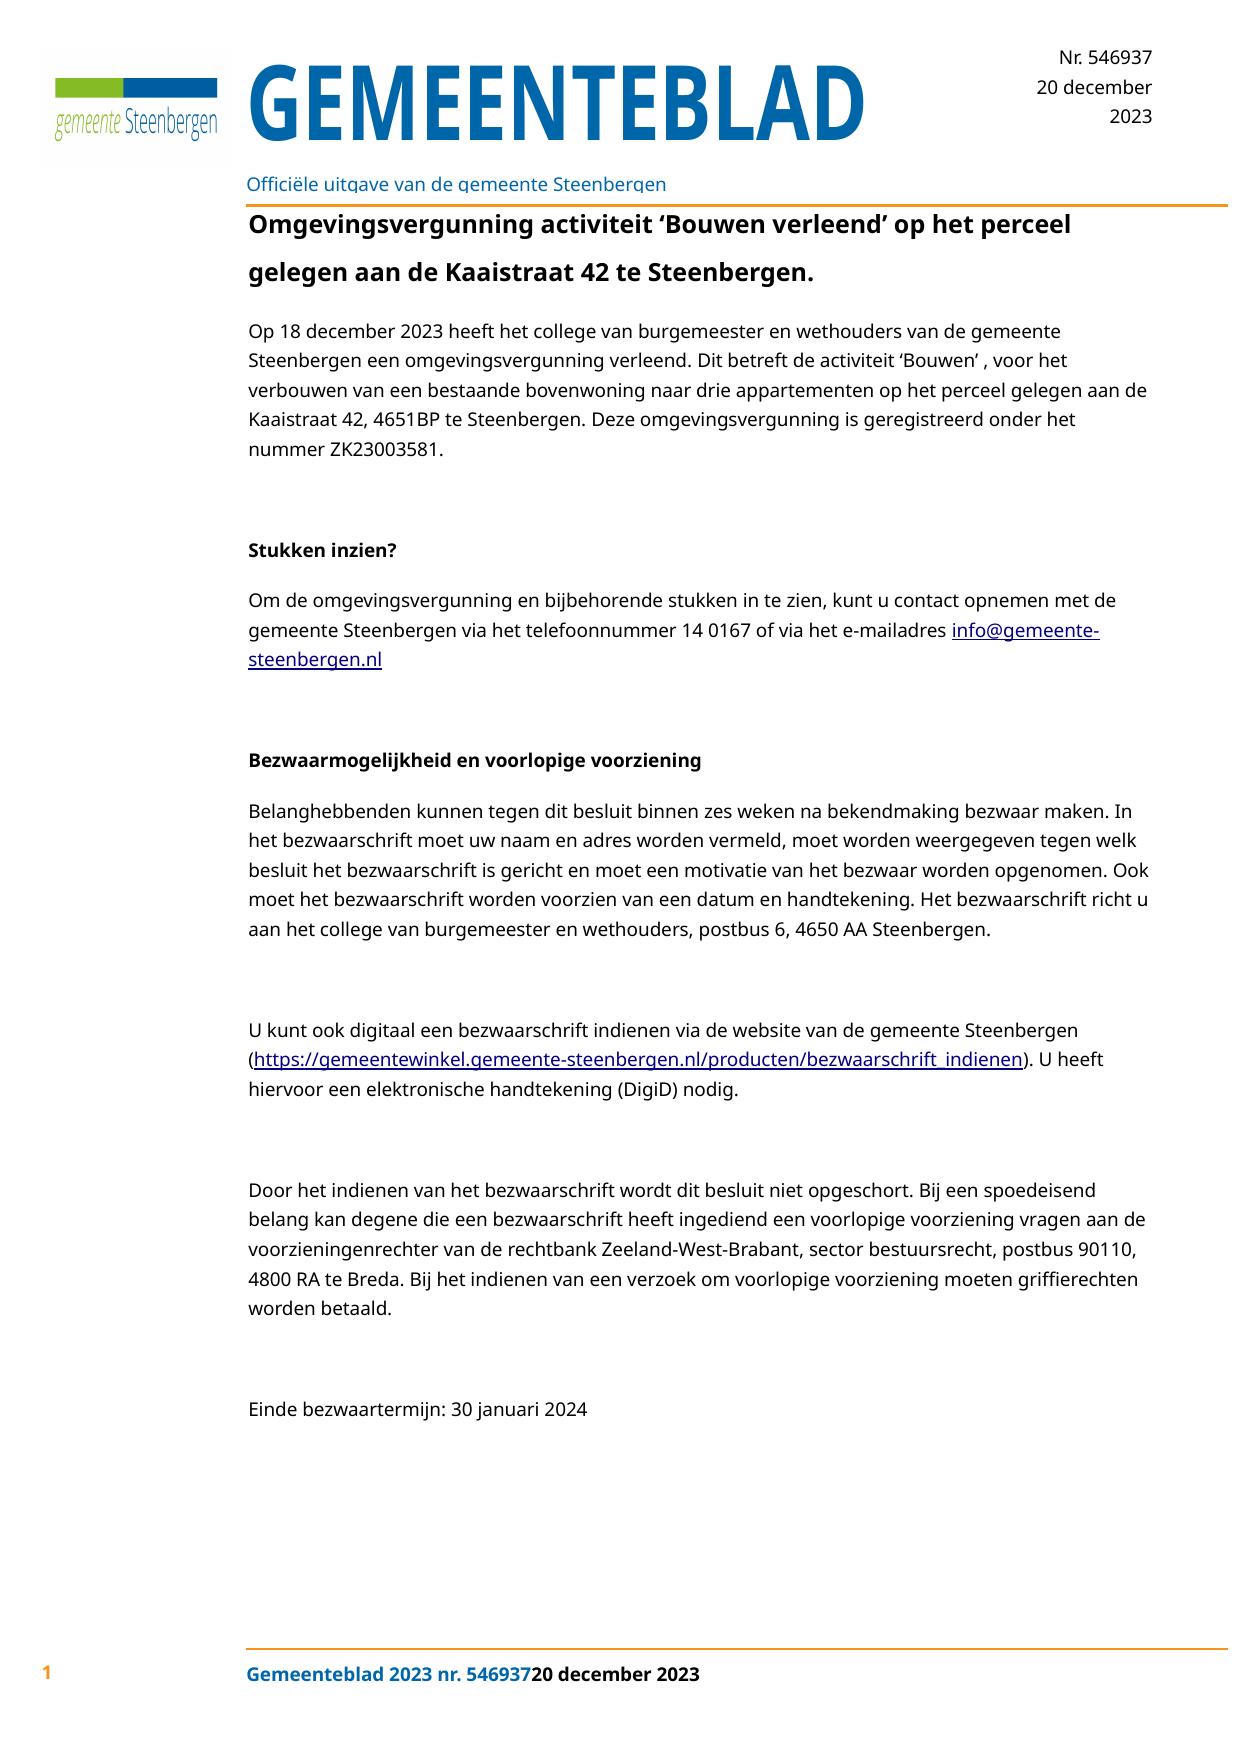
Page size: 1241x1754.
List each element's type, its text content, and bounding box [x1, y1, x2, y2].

text Door het indienen van het bezwaarschrift wordt dit besluit niet opgeschort. Bij een spoedeisend belang kan degene die een bezwaarschrift heeft ingediend een voorlopige voorziening vragen aan de voorzieningenrechter van de rechtbank Zeeland-West-Brabant, sector bestuursrecht, postbus 90110, 4800 RA te Breda. Bij het indienen van een verzoek om voorlopige voorziening moeten griffierechten worden betaald. [248, 1177, 1152, 1321]
text Om de omgevingsvergunning en bijbehorende stukken in te zien, kunt u contact opnemen met de gemeente Steenbergen via het telefoonnummer 14 0167 of via het e-mailadres info@gemeente-steenbergen.nl [248, 587, 1152, 672]
text Op 18 december 2023 heeft het college van burgemeester en wethouders van de gemeente Steenbergen een omgevingsvergunning verleend. Dit betreft de activiteit ‘Bouwen’ , voor het verbouwen van een bestaande bovenwoning naar drie appartementen op het perceel gelegen aan de Kaaistraat 42, 4651BP te Steenbergen. Deze omgevingsvergunning is geregistreerd onder het nummer ZK23003581. [248, 318, 1152, 462]
text Belanghebbenden kunnen tegen dit besluit binnen zes weken na bekendmaking bezwaar maken. In het bezwaarschrift moet uw naam en adres worden vermeld, moet worden weergegeven tegen welk besluit het bezwaarschrift is gericht en moet een motivatie van het bezwaar worden opgenomen. Ook moet het bezwaarschrift worden voorzien van een datum en handtekening. Het bezwaarschrift richt u aan het college van burgemeester en wethouders, postbus 6, 4650 AA Steenbergen. [248, 798, 1152, 942]
text Stukken inzien? [248, 537, 1152, 563]
text Einde bezwaartermijn: 30 januari 2024 [248, 1396, 1152, 1422]
picture [41, 47, 231, 172]
text Omgevingsvergunning activiteit ‘Bouwen verleend’ op het perceel gelegen aan de Kaaistraat 42 te Steenbergen. [248, 207, 1152, 288]
text U kunt ook digitaal een bezwaarschrift indienen via de website van de gemeente Steenbergen (https://gemeentewinkel.gemeente-steenbergen.nl/producten/bezwaarschrift_indienen). U heeft hiervoor een elektronische handtekening (DigiD) nodig. [248, 1017, 1152, 1102]
text Bezwaarmogelijkheid en voorlopige voorziening [248, 747, 1152, 773]
